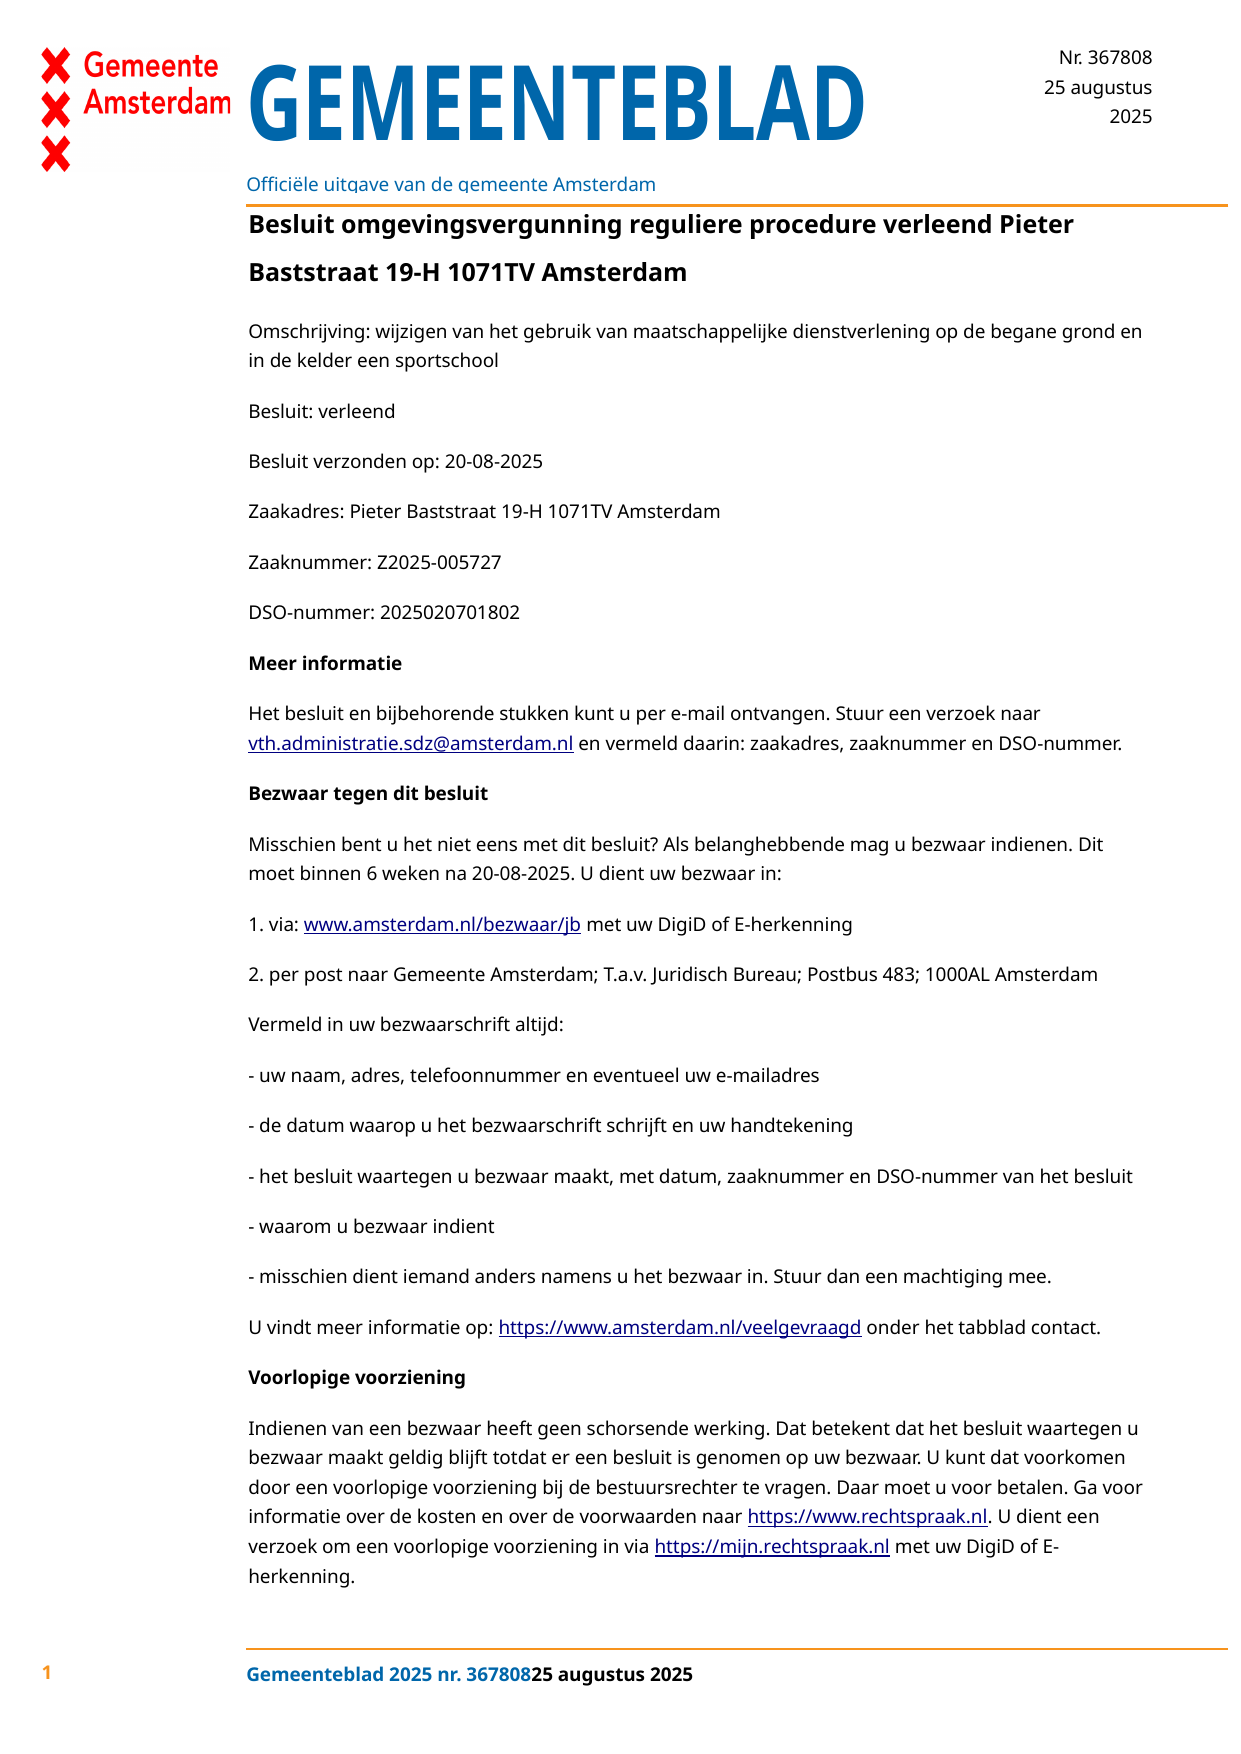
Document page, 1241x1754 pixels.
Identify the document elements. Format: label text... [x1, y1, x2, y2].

text - waarom u bezwaar indient [248, 1213, 1152, 1239]
text 2. per post naar Gemeente Amsterdam; T.a.v. Juridisch Bureau; Postbus 483; 1000AL Amsterdam [248, 961, 1152, 987]
text Vermeld in uw bezwaarschrift altijd: [248, 1012, 1152, 1037]
text - de datum waarop u het bezwaarschrift schrijft en uw handtekening [248, 1112, 1152, 1138]
text Voorlopige voorziening [248, 1364, 1152, 1390]
text - misschien dient iemand anders namens u het bezwaar in. Stuur dan een machtiging mee. [248, 1264, 1152, 1289]
text U vindt meer informatie op: https://www.amsterdam.nl/veelgevraagd onder het tabblad contact. [248, 1314, 1152, 1340]
text Besluit verzonden op: 20-08-2025 [248, 448, 1152, 474]
text DSO-nummer: 2025020701802 [248, 599, 1152, 625]
text - uw naam, adres, telefoonnummer en eventueel uw e-mailadres [248, 1062, 1152, 1088]
text Het besluit en bijbehorende stukken kunt u per e-mail ontvangen. Stuur een verzoek naar vth.administratie.sdz@amsterdam.nl en vermeld daarin: zaakadres, zaaknummer en DSO-nummer. [248, 700, 1152, 756]
text Besluit: verleend [248, 398, 1152, 424]
text 1. via: www.amsterdam.nl/bezwaar/jb met uw DigiD of E-herkenning [248, 911, 1152, 937]
text Besluit omgevingsvergunning reguliere procedure verleend Pieter Baststraat 19-H 1071TV Amsterdam [248, 207, 1152, 288]
text Omschrijving: wijzigen van het gebruik van maatschappelijke dienstverlening op de begane grond en in de kelder een sportschool [248, 318, 1152, 373]
text Zaaknummer: Z2025-005727 [248, 549, 1152, 575]
text - het besluit waartegen u bezwaar maakt, met datum, zaaknummer en DSO-nummer van het besluit [248, 1163, 1152, 1189]
text Zaakadres: Pieter Baststraat 19-H 1071TV Amsterdam [248, 499, 1152, 524]
text Misschien bent u het niet eens met dit besluit? Als belanghebbende mag u bezwaar indienen. Dit moet binnen 6 weken na 20-08-2025. U dient uw bezwaar in: [248, 831, 1152, 886]
text Indienen van een bezwaar heeft geen schorsende werking. Dat betekent dat het besluit waartegen u bezwaar maakt geldig blijft totdat er een besluit is genomen op uw bezwaar. U kunt dat voorkomen door een voorlopige voorziening bij de bestuursrechter te vragen. Daar moet u voor betalen. Ga voor informatie over de kosten en over de voorwaarden naar https://www.rechtspraak.nl. U dient een verzoek om een voorlopige voorziening in via https://mijn.rechtspraak.nl met uw DigiD of E-herkenning. [248, 1415, 1152, 1589]
text Meer informatie [248, 650, 1152, 676]
text Bezwaar tegen dit besluit [248, 780, 1152, 806]
picture [41, 47, 231, 172]
